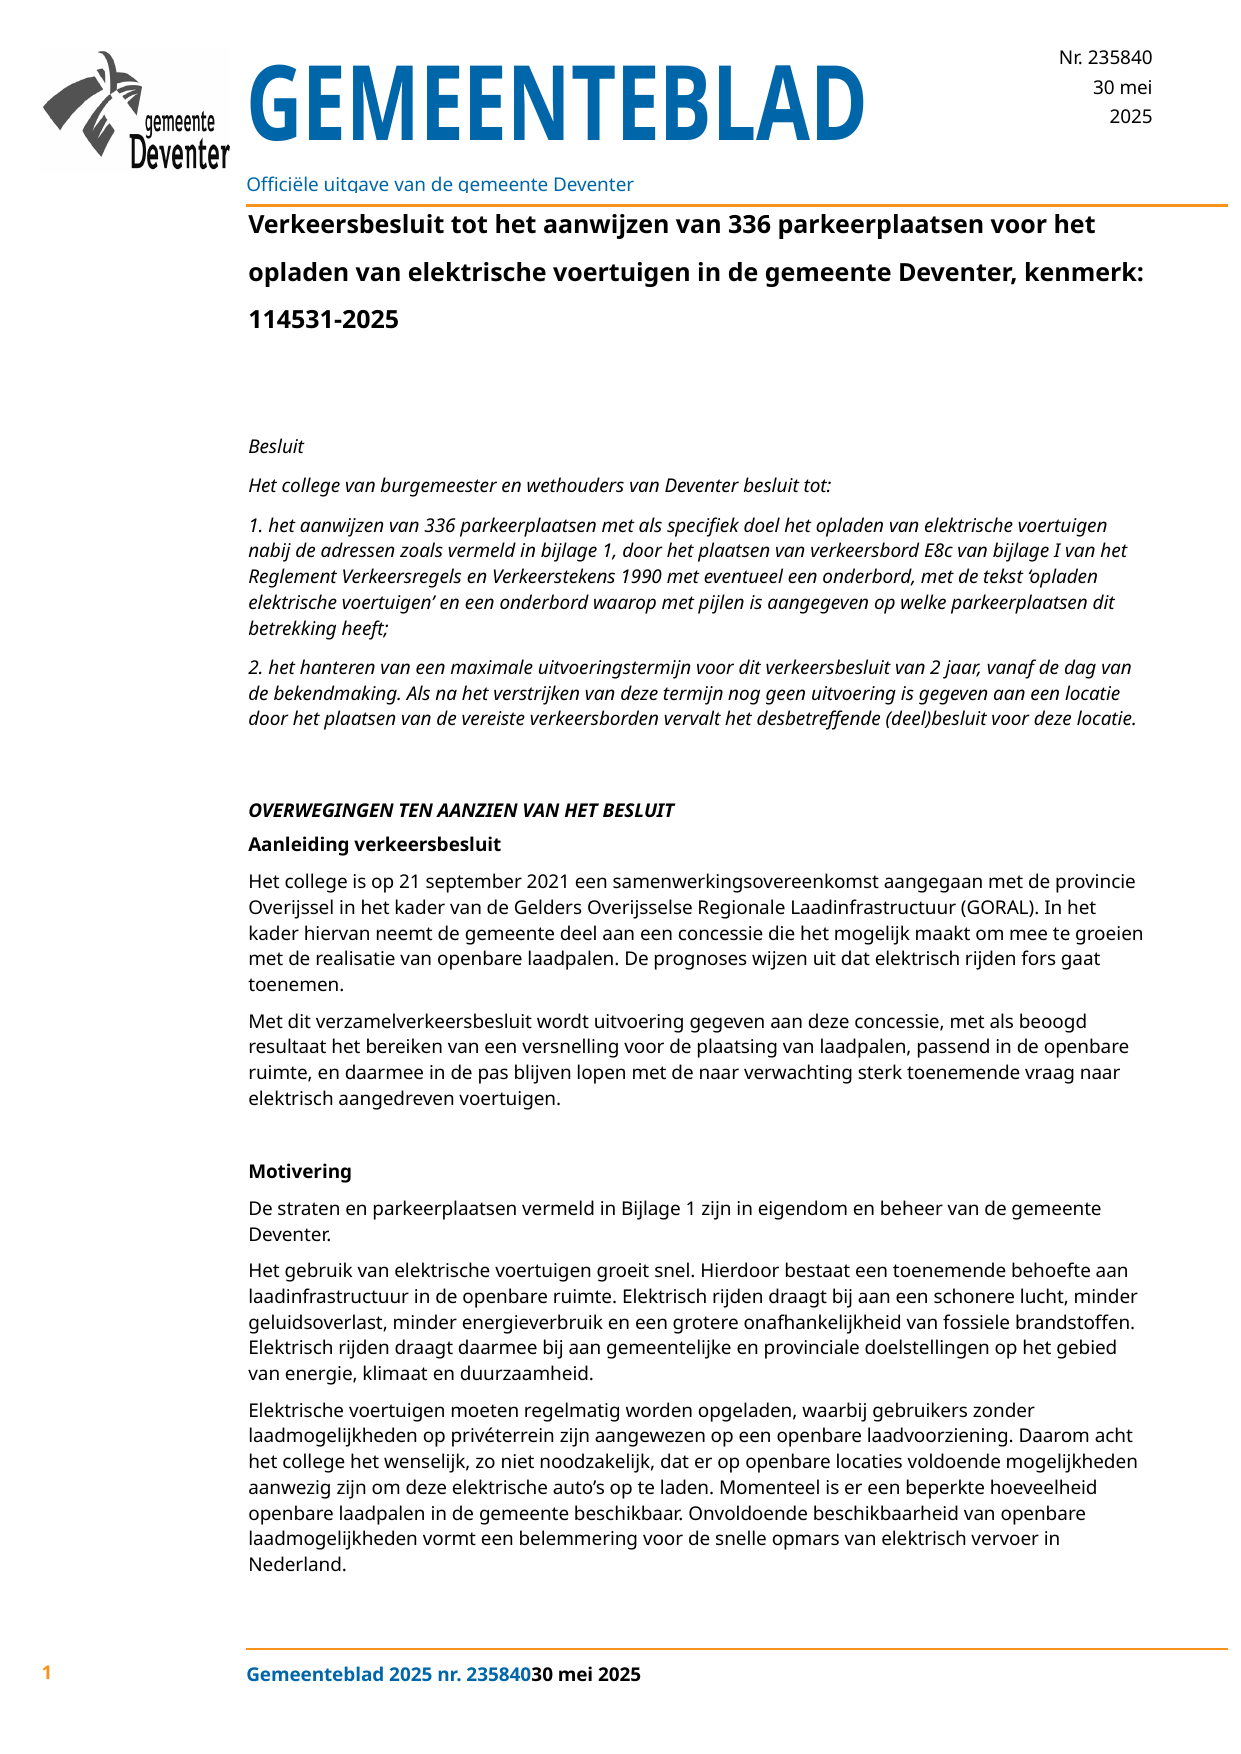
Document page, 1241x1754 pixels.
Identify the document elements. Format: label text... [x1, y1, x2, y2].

text OVERWEGINGEN TEN AANZIEN VAN HET BESLUIT [248, 797, 1152, 823]
text 1. het aanwijzen van 336 parkeerplaatsen met als specifiek doel het opladen van elektrische voertuigen nabij de adressen zoals vermeld in bijlage 1, door het plaatsen van verkeersbord E8c van bijlage I van het Reglement Verkeersregels en Verkeerstekens 1990 met eventueel een onderbord, met de tekst ‘opladen elektrische voertuigen’ en een onderbord waarop met pijlen is aangegeven op welke parkeerplaatsen dit betrekking heeft; [248, 512, 1152, 640]
text De straten en parkeerplaatsen vermeld in Bijlage 1 zijn in eigendom en beheer van de gemeente Deventer. [248, 1195, 1152, 1246]
text Besluit [248, 433, 1152, 459]
text Motivering [248, 1158, 1152, 1184]
text Het college is op 21 september 2021 een samenwerkingsovereenkomst aangegaan met de provincie Overijssel in het kader van de Gelders Overijsselse Regionale Laadinfrastructuur (GORAL). In het kader hiervan neemt de gemeente deel aan een concessie die het mogelijk maakt om mee te groeien met de realisatie van openbare laadpalen. De prognoses wijzen uit dat elektrisch rijden fors gaat toenemen. [248, 868, 1152, 997]
text Elektrische voertuigen moeten regelmatig worden opgeladen, waarbij gebruikers zonder laadmogelijkheden op privéterrein zijn aangewezen op een openbare laadvoorziening. Daarom acht het college het wenselijk, zo niet noodzakelijk, dat er op openbare locaties voldoende mogelijkheden aanwezig zijn om deze elektrische auto’s op te laden. Momenteel is er een beperkte hoeveelheid openbare laadpalen in de gemeente beschikbaar. Onvoldoende beschikbaarheid van openbare laadmogelijkheden vormt een belemmering voor de snelle opmars van elektrisch vervoer in Nederland. [248, 1397, 1152, 1577]
text Het college van burgemeester en wethouders van Deventer besluit tot: [248, 472, 1152, 498]
text 2. het hanteren van een maximale uitvoeringstermijn voor dit verkeersbesluit van 2 jaar, vanaf de dag van de bekendmaking. Als na het verstrijken van deze termijn nog geen uitvoering is gegeven aan een locatie door het plaatsen van de vereiste verkeersborden vervalt het desbetreffende (deel)besluit voor deze locatie. [248, 654, 1152, 731]
text Aanleiding verkeersbesluit [248, 832, 1152, 857]
text Het gebruik van elektrische voertuigen groeit snel. Hierdoor bestaat een toenemende behoefte aan laadinfrastructuur in de openbare ruimte. Elektrisch rijden draagt bij aan een schonere lucht, minder geluidsoverlast, minder energieverbruik en een grotere onafhankelijkheid van fossiele brandstoffen. Elektrisch rijden draagt daarmee bij aan gemeentelijke en provinciale doelstellingen op het gebied van energie, klimaat en duurzaamheid. [248, 1257, 1152, 1386]
text Met dit verzamelverkeersbesluit wordt uitvoering gegeven aan deze concessie, met als beoogd resultaat het bereiken van een versnelling voor de plaatsing van laadpalen, passend in de openbare ruimte, en daarmee in de pas blijven lopen met de naar verwachting sterk toenemende vraag naar elektrisch aangedreven voertuigen. [248, 1008, 1152, 1111]
text Verkeersbesluit tot het aanwijzen van 336 parkeerplaatsen voor het opladen van elektrische voertuigen in de gemeente Deventer, kenmerk: 114531-2025 [248, 207, 1152, 336]
picture [41, 47, 231, 172]
